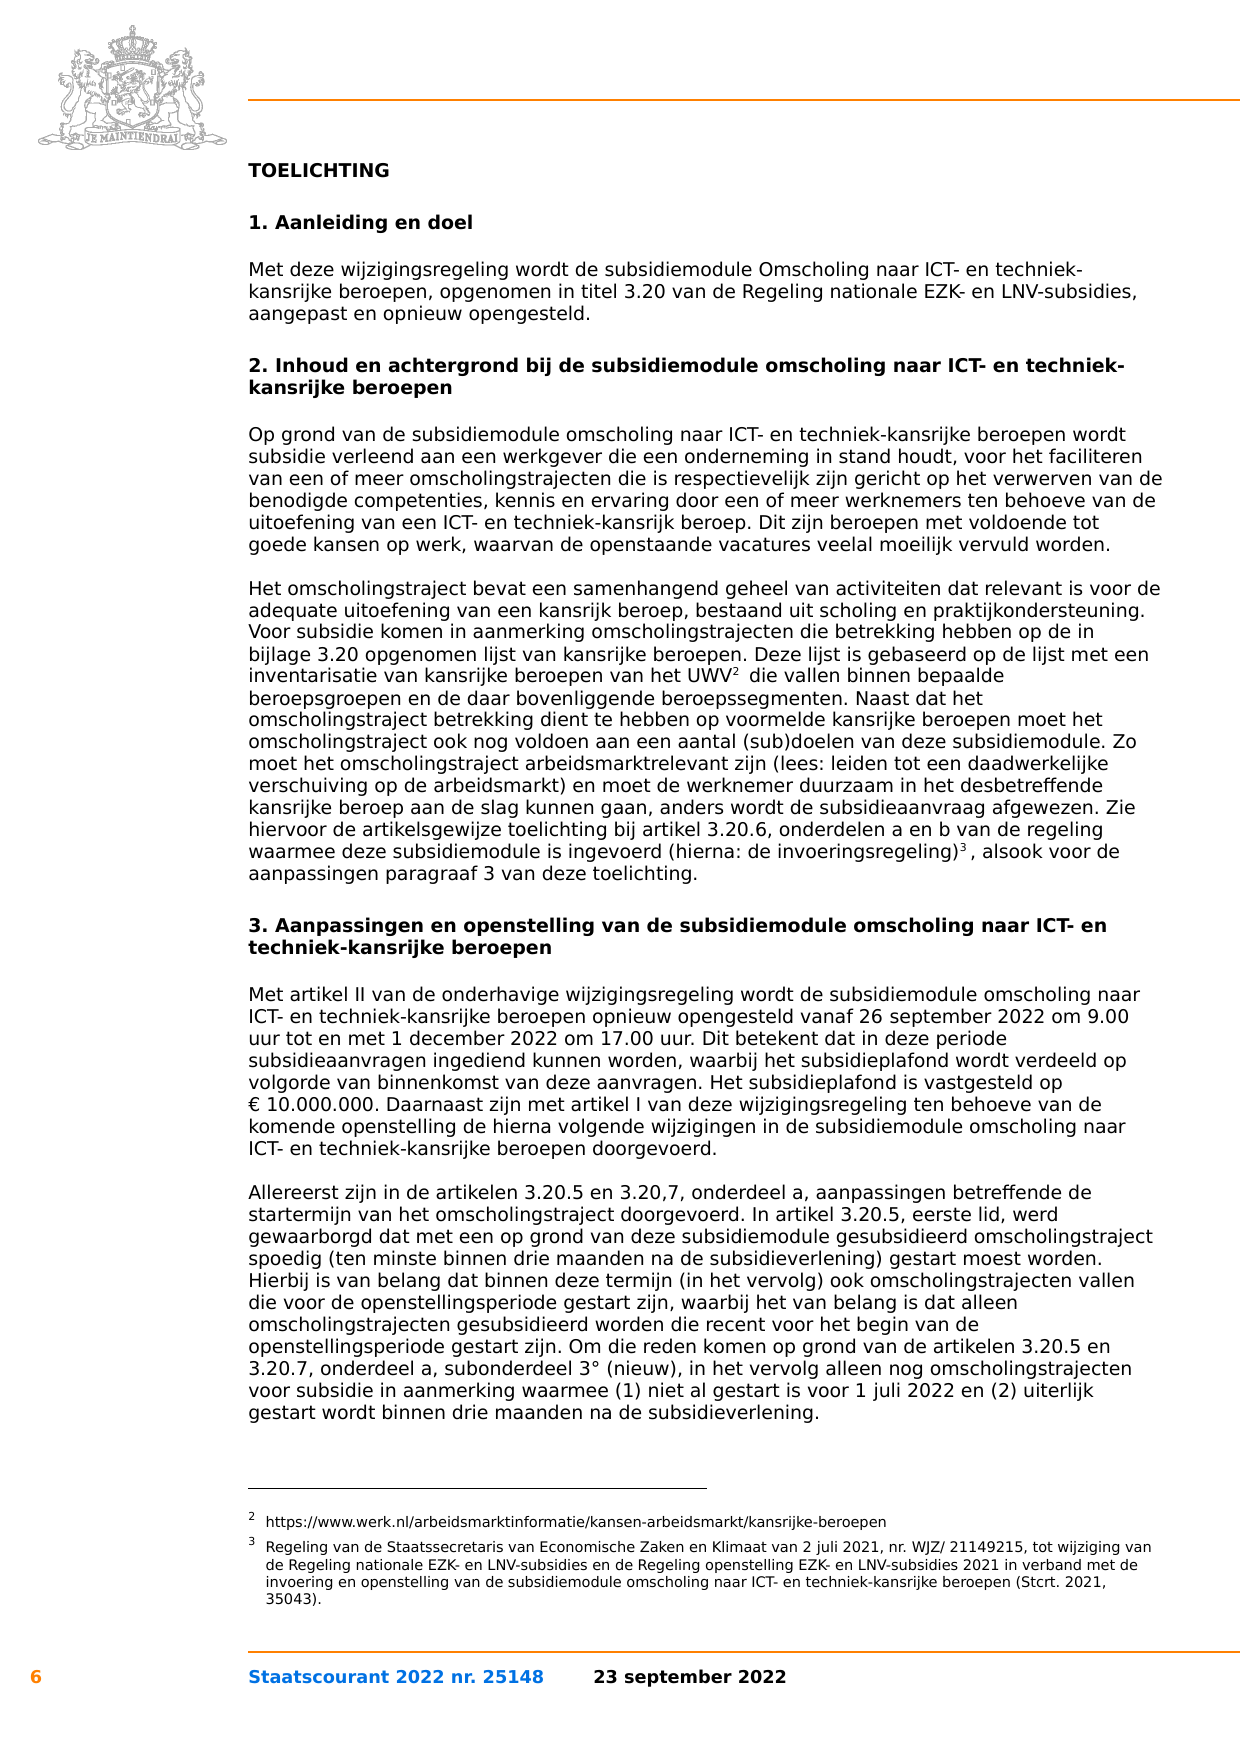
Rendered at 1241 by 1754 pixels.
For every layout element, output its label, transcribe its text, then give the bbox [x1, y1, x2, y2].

picture [38, 25, 227, 150]
subtitle 2. Inhoud en achtergrond bij de subsidiemodule omscholing naar ICT- en techniek-kansrijke beroepen [248, 355, 1163, 399]
text Met deze wijzigingsregeling wordt de subsidiemodule Omscholing naar ICT- en techniek-kansrijke beroepen, opgenomen in titel 3.20 van de Regeling nationale EZK- en LNV-subsidies, aangepast en opnieuw opengesteld. [248, 259, 1163, 325]
text Regeling van de Staatssecretaris van Economische Zaken en Klimaat van 2 juli 2021, nr. WJZ/ 21149215, tot wijziging van de Regeling nationale EZK- en LNV-subsidies en de Regeling openstelling EZK- en LNV-subsidies 2021 in verband met de invoering en openstelling van de subsidiemodule omscholing naar ICT- en techniek-kansrijke beroepen (Stcrt. 2021, 35043). [248, 1535, 1163, 1608]
text Met artikel II van de onderhavige wijzigingsregeling wordt de subsidiemodule omscholing naar ICT- en techniek-kansrijke beroepen opnieuw opengesteld vanaf 26 september 2022 om 9.00 uur tot en met 1 december 2022 om 17.00 uur. Dit betekent dat in deze periode subsidieaanvragen ingediend kunnen worden, waarbij het subsidieplafond wordt verdeeld op volgorde van binnenkomst van deze aanvragen. Het subsidieplafond is vastgesteld op € 10.000.000. Daarnaast zijn met artikel I van deze wijzigingsregeling ten behoeve van de komende openstelling de hierna volgende wijzigingen in de subsidiemodule omscholing naar ICT- en techniek-kansrijke beroepen doorgevoerd. [248, 984, 1163, 1160]
text Op grond van de subsidiemodule omscholing naar ICT- en techniek-kansrijke beroepen wordt subsidie verleend aan een werkgever die een onderneming in stand houdt, voor het faciliteren van een of meer omscholingstrajecten die is respectievelijk zijn gericht op het verwerven van de benodigde competenties, kennis en ervaring door een of meer werknemers ten behoeve van de uitoefening van een ICT- en techniek-kansrijk beroep. Dit zijn beroepen met voldoende tot goede kansen op werk, waarvan de openstaande vacatures veelal moeilijk vervuld worden. [248, 424, 1163, 556]
subtitle TOELICHTING [248, 160, 1163, 182]
text https://www.werk.nl/arbeidsmarktinformatie/kansen-arbeidsmarkt/kansrijke-beroepen [248, 1510, 1163, 1532]
text Allereerst zijn in de artikelen 3.20.5 en 3.20,7, onderdeel a, aanpassingen betreffende de startermijn van het omscholingstraject doorgevoerd. In artikel 3.20.5, eerste lid, werd gewaarborgd dat met een op grond van deze subsidiemodule gesubsidieerd omscholingstraject spoedig (ten minste binnen drie maanden na de subsidieverlening) gestart moest worden. Hierbij is van belang dat binnen deze termijn (in het vervolg) ook omscholingstrajecten vallen die voor de openstellingsperiode gestart zijn, waarbij het van belang is dat alleen omscholingstrajecten gesubsidieerd worden die recent voor het begin van de openstellingsperiode gestart zijn. Om die reden komen op grond van de artikelen 3.20.5 en 3.20.7, onderdeel a, subonderdeel 3° (nieuw), in het vervolg alleen nog omscholingstrajecten voor subsidie in aanmerking waarmee (1) niet al gestart is voor 1 juli 2022 en (2) uiterlijk gestart wordt binnen drie maanden na de subsidieverlening. [248, 1182, 1163, 1424]
subtitle 3. Aanpassingen en openstelling van de subsidiemodule omscholing naar ICT- en techniek-kansrijke beroepen [248, 915, 1163, 959]
subtitle 1. Aanleiding en doel [248, 212, 1163, 234]
text Het omscholingstraject bevat een samenhangend geheel van activiteiten dat relevant is voor de adequate uitoefening van een kansrijk beroep, bestaand uit scholing en praktijkondersteuning. Voor subsidie komen in aanmerking omscholingstrajecten die betrekking hebben op de in bijlage 3.20 opgenomen lijst van kansrijke beroepen. Deze lijst is gebaseerd op de lijst met een inventarisatie van kansrijke beroepen van het UWV die vallen binnen bepaalde beroepsgroepen en de daar bovenliggende beroepssegmenten. Naast dat het omscholingstraject betrekking dient te hebben op voormelde kansrijke beroepen moet het omscholingstraject ook nog voldoen aan een aantal (sub)doelen van deze subsidiemodule. Zo moet het omscholingstraject arbeidsmarktrelevant zijn (lees: leiden tot een daadwerkelijke verschuiving op de arbeidsmarkt) en moet de werknemer duurzaam in het desbetreffende kansrijke beroep aan de slag kunnen gaan, anders wordt de subsidieaanvraag afgewezen. Zie hiervoor de artikelsgewijze toelichting bij artikel 3.20.6, onderdelen a en b van de regeling waarmee deze subsidiemodule is ingevoerd (hierna: de invoeringsregeling), alsook voor de aanpassingen paragraaf 3 van deze toelichting. [248, 577, 1163, 885]
